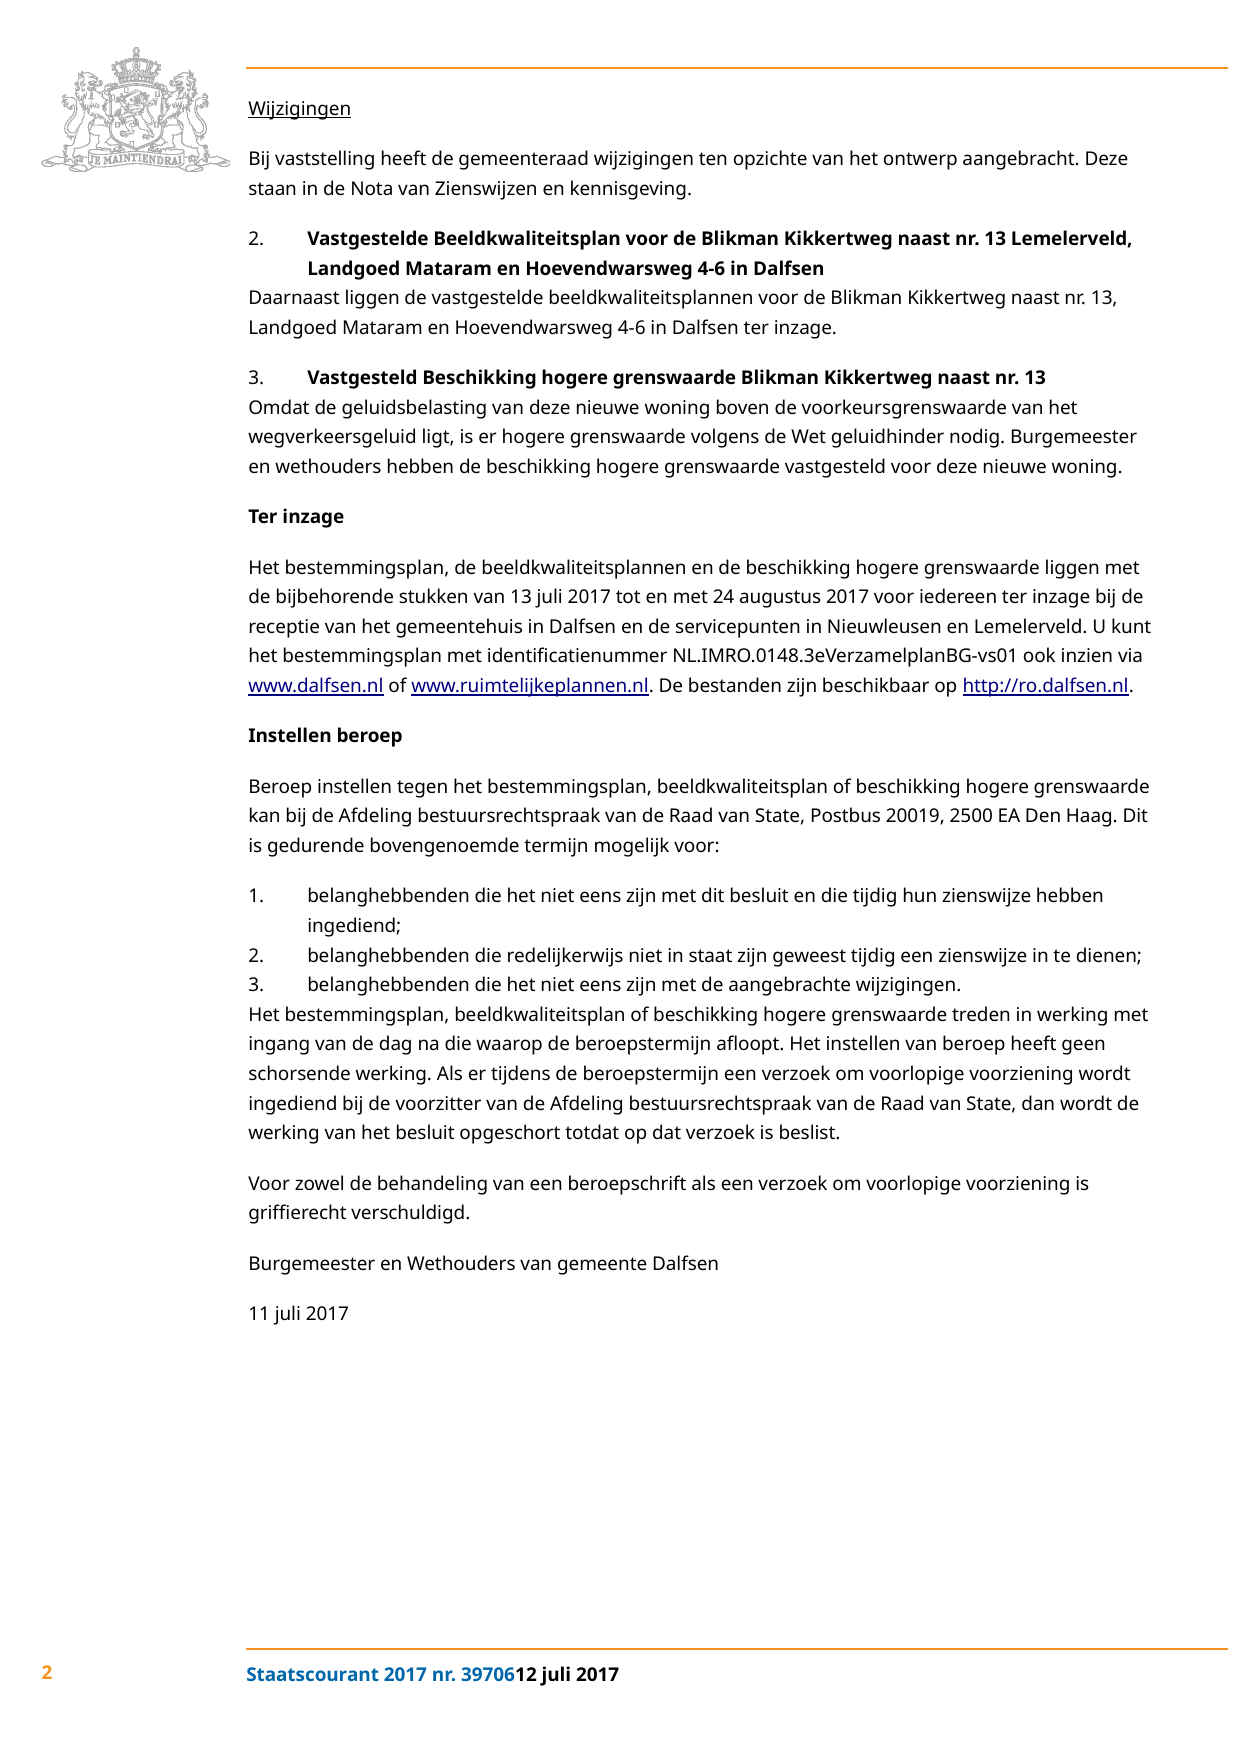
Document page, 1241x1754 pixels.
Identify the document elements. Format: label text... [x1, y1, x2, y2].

text Ter inzage [248, 503, 1152, 529]
text Beroep instellen tegen het bestemmingsplan, beeldkwaliteitsplan of beschikking hogere grenswaarde kan bij de Afdeling bestuursrechtspraak van de Raad van State, Postbus 20019, 2500 EA Den Haag. Dit is gedurende bovengenoemde termijn mogelijk voor: [248, 773, 1152, 858]
text 11 juli 2017 [248, 1300, 1152, 1326]
text Het bestemmingsplan, beeldkwaliteitsplan of beschikking hogere grenswaarde treden in werking met ingang van de dag na die waarop de beroepstermijn afloopt. Het instellen van beroep heeft geen schorsende werking. Als er tijdens de beroepstermijn een verzoek om voorlopige voorziening wordt ingediend bij de voorzitter van de Afdeling bestuursrechtspraak van de Raad van State, dan wordt de werking van het besluit opgeschort totdat op dat verzoek is beslist. [248, 1001, 1152, 1145]
list belanghebbenden die het niet eens zijn met dit besluit en die tijdig hun zienswijze hebben ingediend; [248, 883, 1152, 938]
text Omdat de geluidsbelasting van deze nieuwe woning boven de voorkeursgrenswaarde van het wegverkeersgeluid ligt, is er hogere grenswaarde volgens de Wet geluidhinder nodig. Burgemeester en wethouders hebben de beschikking hogere grenswaarde vastgesteld voor deze nieuwe woning. [248, 394, 1152, 479]
text Burgemeester en Wethouders van gemeente Dalfsen [248, 1250, 1152, 1276]
text Voor zowel de behandeling van een beroepschrift als een verzoek om voorlopige voorziening is griffierecht verschuldigd. [248, 1170, 1152, 1225]
text Instellen beroep [248, 723, 1152, 748]
list belanghebbenden die redelijkerwijs niet in staat zijn geweest tijdig een zienswijze in te dienen; [248, 942, 1152, 968]
text Het bestemmingsplan, de beeldkwaliteitsplannen en de beschikking hogere grenswaarde liggen met de bijbehorende stukken van 13 juli 2017 tot en met 24 augustus 2017 voor iedereen ter inzage bij de receptie van het gemeentehuis in Dalfsen en de servicepunten in Nieuwleusen en Lemelerveld. U kunt het bestemmingsplan met identificatienummer NL.IMRO.0148.3eVerzamelplanBG-vs01 ook inzien via www.dalfsen.nl of www.ruimtelijkeplannen.nl. De bestanden zijn beschikbaar op http://ro.dalfsen.nl. [248, 554, 1152, 698]
list belanghebbenden die het niet eens zijn met de aangebrachte wijzigingen. [248, 971, 1152, 997]
list Vastgesteld Beschikking hogere grenswaarde Blikman Kikkertweg naast nr. 13 [248, 364, 1152, 390]
text Wijzigingen [248, 95, 1152, 121]
text Bij vaststelling heeft de gemeenteraad wijzigingen ten opzichte van het ontwerp aangebracht. Deze staan in de Nota van Zienswijzen en kennisgeving. [248, 145, 1152, 201]
picture [41, 47, 231, 172]
text Daarnaast liggen de vastgestelde beeldkwaliteitsplannen voor de Blikman Kikkertweg naast nr. 13, Landgoed Mataram en Hoevendwarsweg 4-6 in Dalfsen ter inzage. [248, 284, 1152, 340]
list Vastgestelde Beeldkwaliteitsplan voor de Blikman Kikkertweg naast nr. 13 Lemelerveld, Landgoed Mataram en Hoevendwarsweg 4-6 in Dalfsen [248, 225, 1152, 281]
